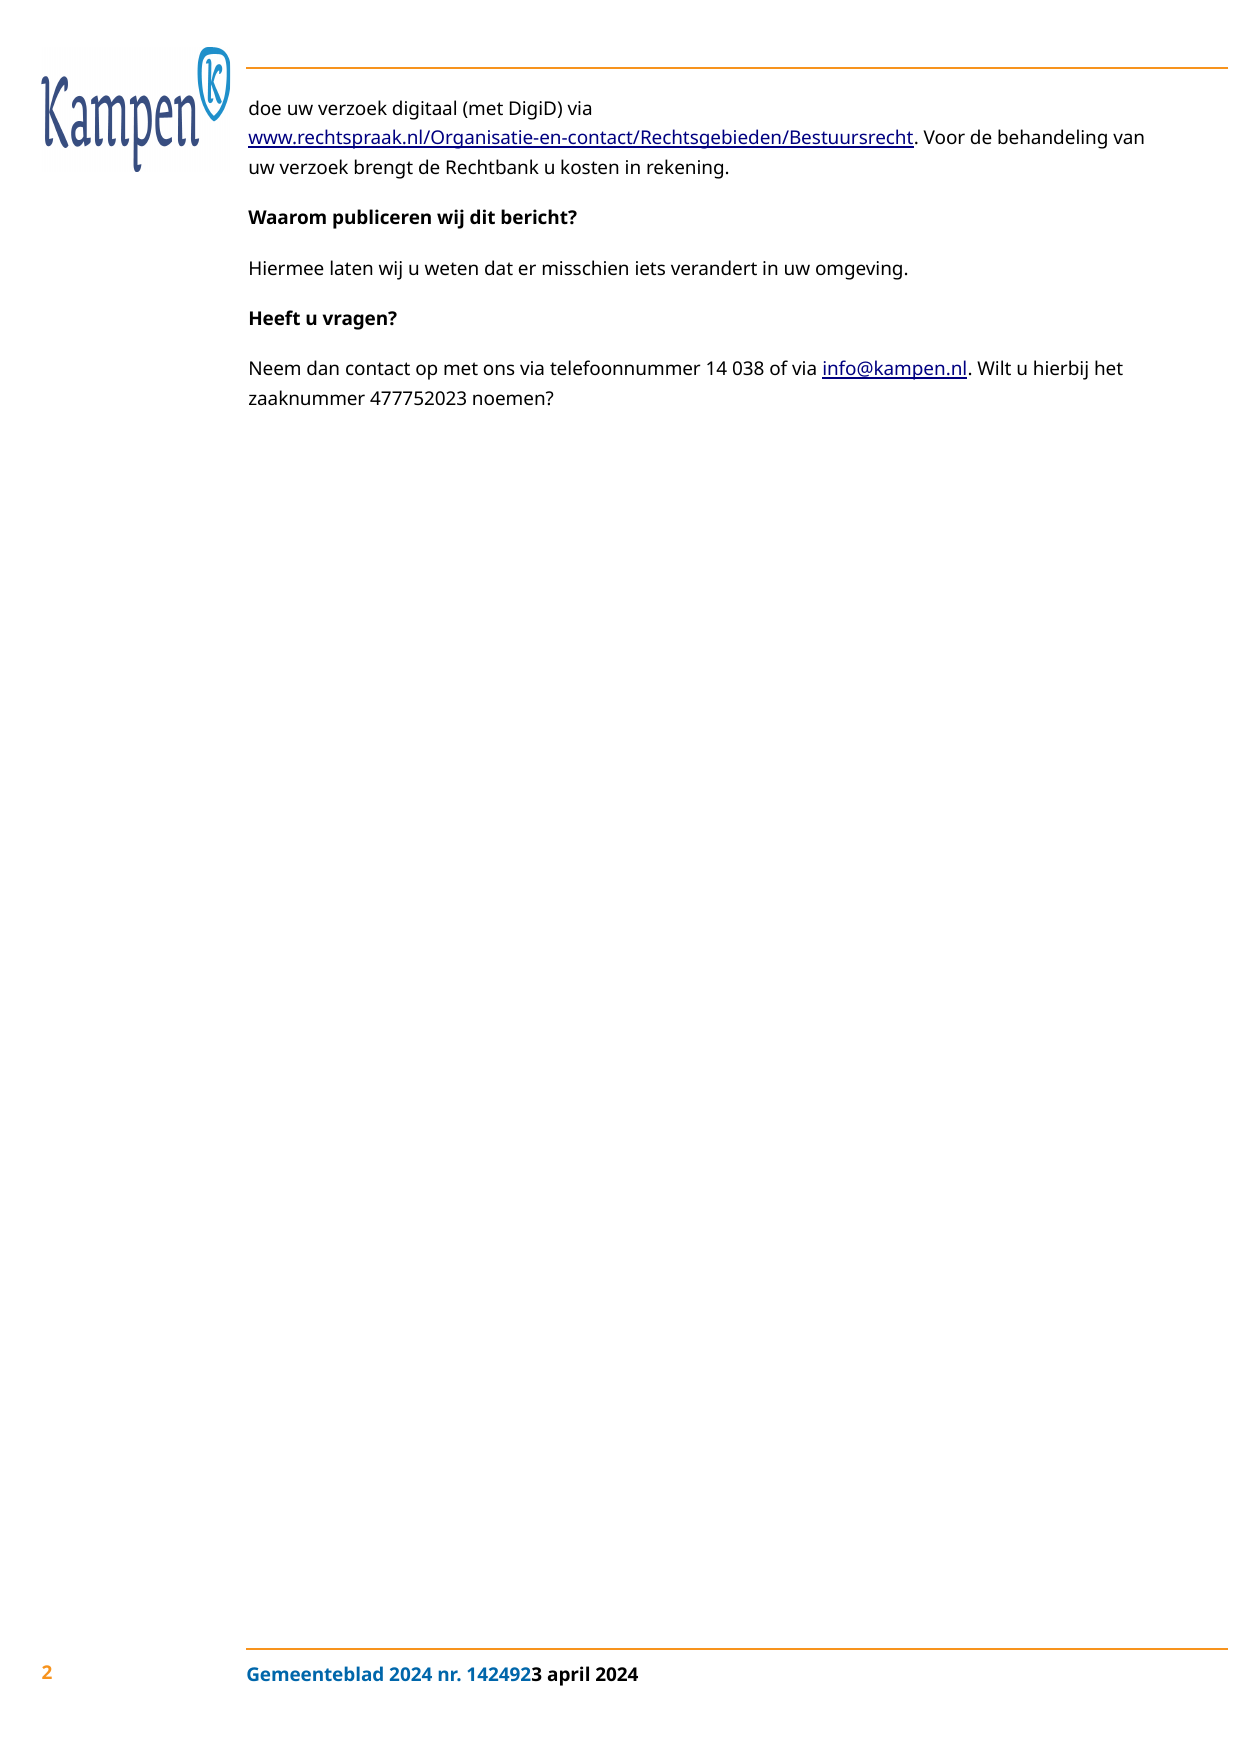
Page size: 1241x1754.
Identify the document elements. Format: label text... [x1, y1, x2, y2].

picture [41, 47, 231, 172]
text Waarom publiceren wij dit bericht? [248, 204, 1152, 230]
text Neem dan contact op met ons via telefoonnummer 14 038 of via info@kampen.nl. Wilt u hierbij het zaaknummer 477752023 noemen? [248, 356, 1152, 411]
text doe uw verzoek digitaal (met DigiD) via www.rechtspraak.nl/Organisatie-en-contact/Rechtsgebieden/Bestuursrecht. Voor de behandeling van uw verzoek brengt de Rechtbank u kosten in rekening. [248, 95, 1152, 180]
text Hiermee laten wij u weten dat er misschien iets verandert in uw omgeving. [248, 255, 1152, 281]
text Heeft u vragen? [248, 305, 1152, 331]
